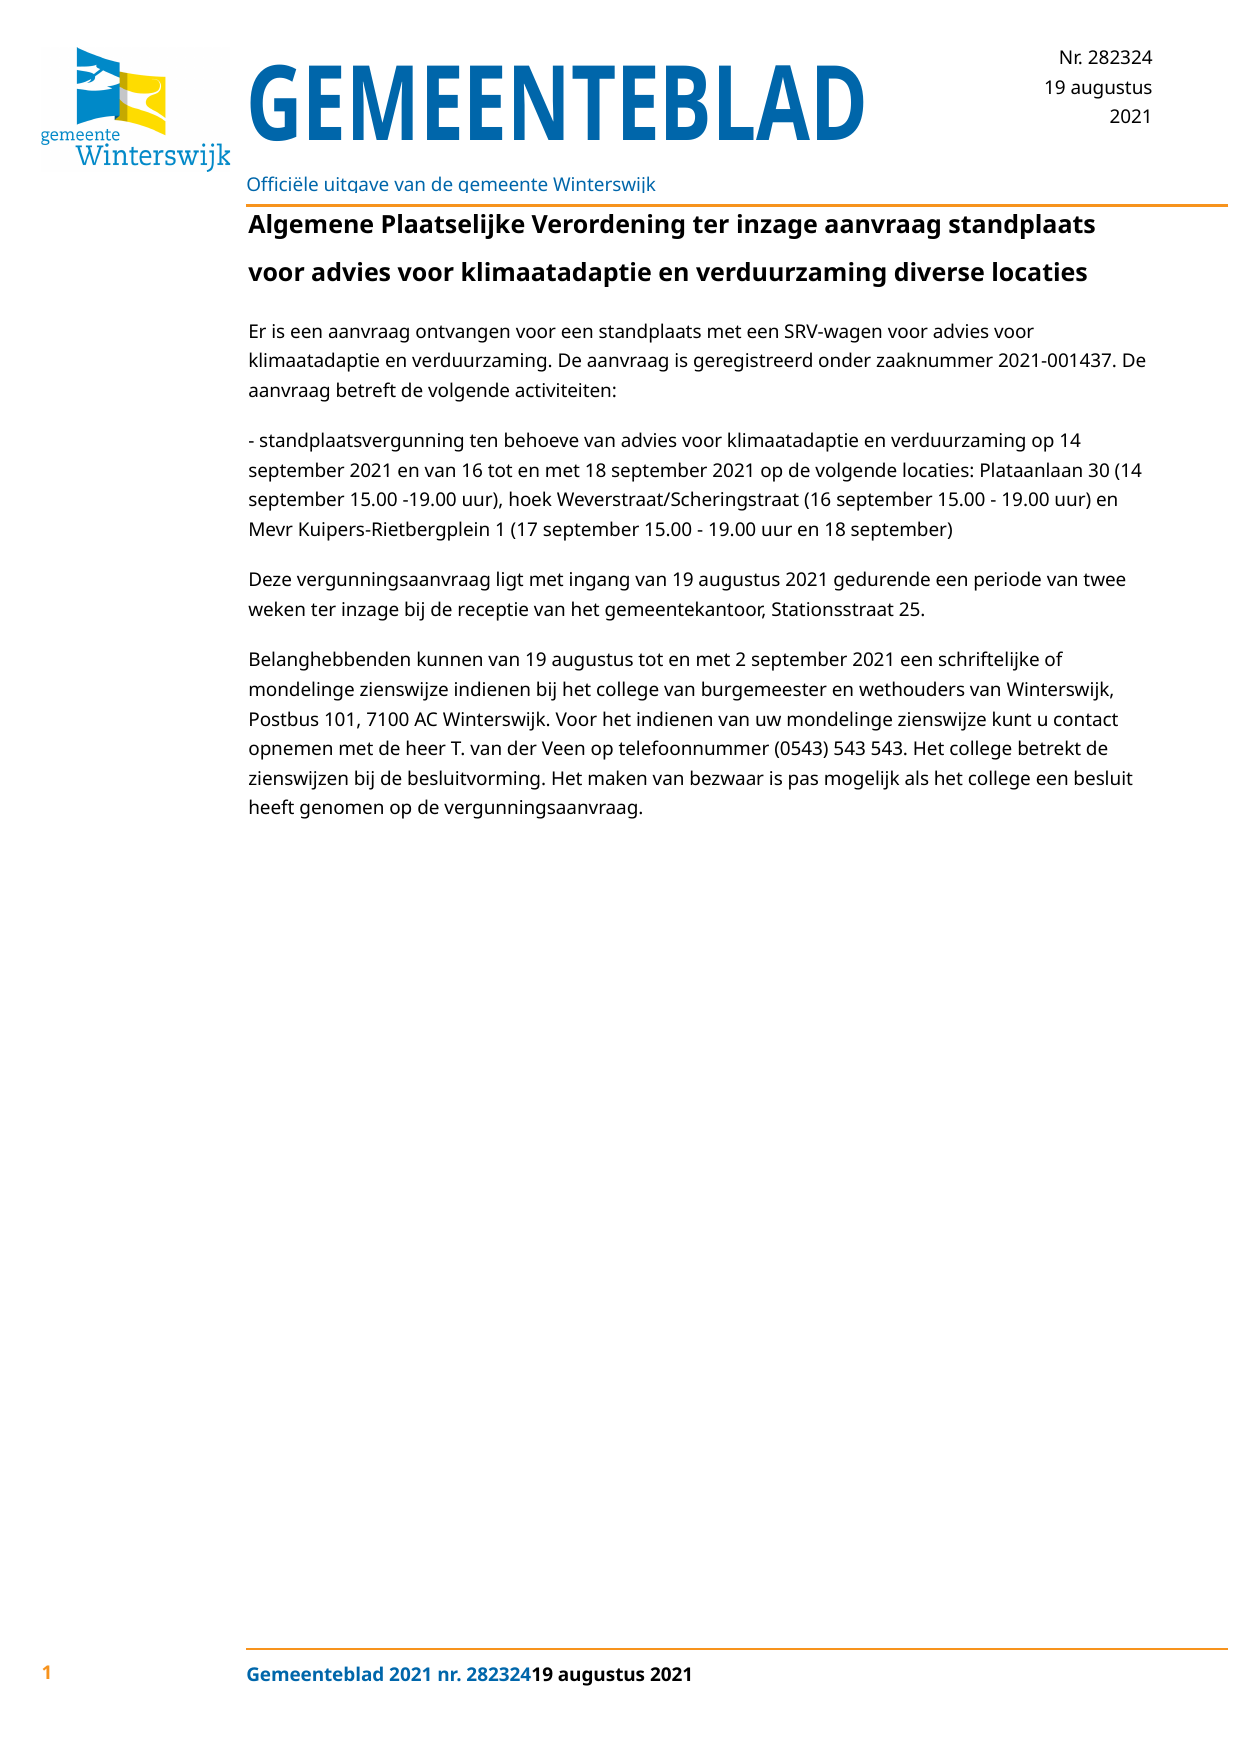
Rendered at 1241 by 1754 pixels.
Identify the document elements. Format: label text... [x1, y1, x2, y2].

text - standplaatsvergunning ten behoeve van advies voor klimaatadaptie en verduurzaming op 14 september 2021 en van 16 tot en met 18 september 2021 op de volgende locaties: Plataanlaan 30 (14 september 15.00 -19.00 uur), hoek Weverstraat/Scheringstraat (16 september 15.00 - 19.00 uur) en Mevr Kuipers-Rietbergplein 1 (17 september 15.00 - 19.00 uur en 18 september) [248, 427, 1152, 542]
picture [225, 153, 231, 162]
picture [41, 47, 231, 172]
text Belanghebbenden kunnen van 19 augustus tot en met 2 september 2021 een schriftelijke of mondelinge zienswijze indienen bij het college van burgemeester en wethouders van Winterswijk, Postbus 101, 7100 AC Winterswijk. Voor het indienen van uw mondelinge zienswijze kunt u contact opnemen met de heer T. van der Veen op telefoonnummer (0543) 543 543. Het college betrekt de zienswijzen bij de besluitvorming. Het maken van bezwaar is pas mogelijk als het college een besluit heeft genomen op de vergunningsaanvraag. [248, 647, 1152, 820]
text Er is een aanvraag ontvangen voor een standplaats met een SRV-wagen voor advies voor klimaatadaptie en verduurzaming. De aanvraag is geregistreerd onder zaaknummer 2021-001437. De aanvraag betreft de volgende activiteiten: [248, 318, 1152, 403]
text Deze vergunningsaanvraag ligt met ingang van 19 augustus 2021 gedurende een periode van twee weken ter inzage bij de receptie van het gemeentekantoor, Stationsstraat 25. [248, 567, 1152, 622]
text Algemene Plaatselijke Verordening ter inzage aanvraag standplaats voor advies voor klimaatadaptie en verduurzaming diverse locaties [248, 207, 1152, 288]
